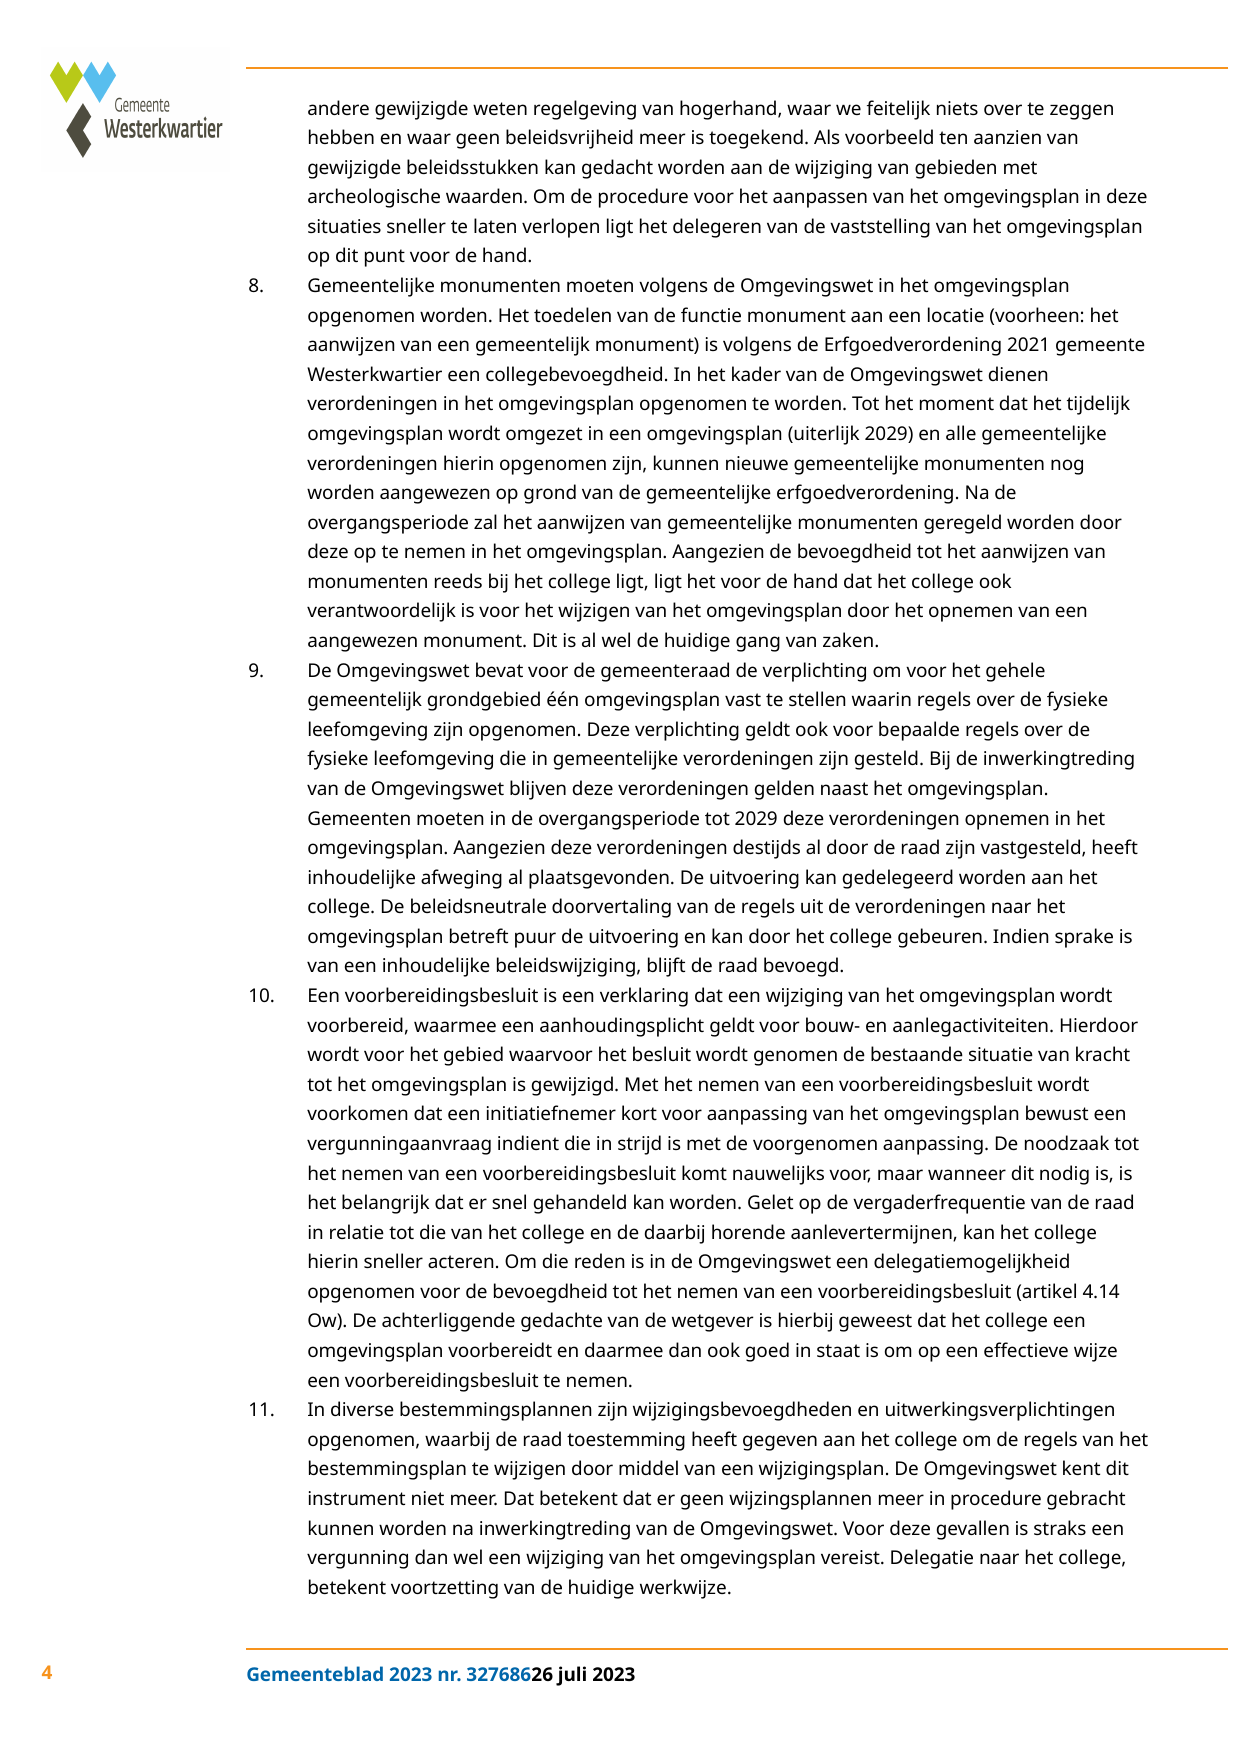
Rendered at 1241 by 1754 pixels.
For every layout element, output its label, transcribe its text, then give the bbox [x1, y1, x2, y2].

list De Omgevingswet bevat voor de gemeenteraad de verplichting om voor het gehele gemeentelijk grondgebied één omgevingsplan vast te stellen waarin regels over de fysieke leefomgeving zijn opgenomen. Deze verplichting geldt ook voor bepaalde regels over de fysieke leefomgeving die in gemeentelijke verordeningen zijn gesteld. Bij de inwerkingtreding van de Omgevingswet blijven deze verordeningen gelden naast het omgevingsplan. Gemeenten moeten in de overgangsperiode tot 2029 deze verordeningen opnemen in het omgevingsplan. Aangezien deze verordeningen destijds al door de raad zijn vastgesteld, heeft inhoudelijke afweging al plaatsgevonden. De uitvoering kan gedelegeerd worden aan het college. De beleidsneutrale doorvertaling van de regels uit de verordeningen naar het omgevingsplan betreft puur de uitvoering en kan door het college gebeuren. Indien sprake is van een inhoudelijke beleidswijziging, blijft de raad bevoegd. [248, 657, 1152, 978]
list Een voorbereidingsbesluit is een verklaring dat een wijziging van het omgevingsplan wordt voorbereid, waarmee een aanhoudingsplicht geldt voor bouw- en aanlegactiviteiten. Hierdoor wordt voor het gebied waarvoor het besluit wordt genomen de bestaande situatie van kracht tot het omgevingsplan is gewijzigd. Met het nemen van een voorbereidingsbesluit wordt voorkomen dat een initiatiefnemer kort voor aanpassing van het omgevingsplan bewust een vergunningaanvraag indient die in strijd is met de voorgenomen aanpassing. De noodzaak tot het nemen van een voorbereidingsbesluit komt nauwelijks voor, maar wanneer dit nodig is, is het belangrijk dat er snel gehandeld kan worden. Gelet op de vergaderfrequentie van de raad in relatie tot die van het college en de daarbij horende aanlevertermijnen, kan het college hierin sneller acteren. Om die reden is in de Omgevingswet een delegatiemogelijkheid opgenomen voor de bevoegdheid tot het nemen van een voorbereidingsbesluit (artikel 4.14 Ow). De achterliggende gedachte van de wetgever is hierbij geweest dat het college een omgevingsplan voorbereidt en daarmee dan ook goed in staat is om op een effectieve wijze een voorbereidingsbesluit te nemen. [248, 982, 1152, 1393]
list andere gewijzigde weten regelgeving van hogerhand, waar we feitelijk niets over te zeggen hebben en waar geen beleidsvrijheid meer is toegekend. Als voorbeeld ten aanzien van gewijzigde beleidsstukken kan gedacht worden aan de wijziging van gebieden met archeologische waarden. Om de procedure voor het aanpassen van het omgevingsplan in deze situaties sneller te laten verlopen ligt het delegeren van de vaststelling van het omgevingsplan op dit punt voor de hand. [248, 95, 1152, 268]
list In diverse bestemmingsplannen zijn wijzigingsbevoegdheden en uitwerkingsverplichtingen opgenomen, waarbij de raad toestemming heeft gegeven aan het college om de regels van het bestemmingsplan te wijzigen door middel van een wijzigingsplan. De Omgevingswet kent dit instrument niet meer. Dat betekent dat er geen wijzingsplannen meer in procedure gebracht kunnen worden na inwerkingtreding van de Omgevingswet. Voor deze gevallen is straks een vergunning dan wel een wijziging van het omgevingsplan vereist. Delegatie naar het college, betekent voortzetting van de huidige werkwijze. [248, 1396, 1152, 1600]
picture [41, 47, 231, 172]
list Gemeentelijke monumenten moeten volgens de Omgevingswet in het omgevingsplan opgenomen worden. Het toedelen van de functie monument aan een locatie (voorheen: het aanwijzen van een gemeentelijk monument) is volgens de Erfgoedverordening 2021 gemeente Westerkwartier een collegebevoegdheid. In het kader van de Omgevingswet dienen verordeningen in het omgevingsplan opgenomen te worden. Tot het moment dat het tijdelijk omgevingsplan wordt omgezet in een omgevingsplan (uiterlijk 2029) en alle gemeentelijke verordeningen hierin opgenomen zijn, kunnen nieuwe gemeentelijke monumenten nog worden aangewezen op grond van de gemeentelijke erfgoedverordening. Na de overgangsperiode zal het aanwijzen van gemeentelijke monumenten geregeld worden door deze op te nemen in het omgevingsplan. Aangezien de bevoegdheid tot het aanwijzen van monumenten reeds bij het college ligt, ligt het voor de hand dat het college ook verantwoordelijk is voor het wijzigen van het omgevingsplan door het opnemen van een aangewezen monument. Dit is al wel de huidige gang van zaken. [248, 272, 1152, 653]
